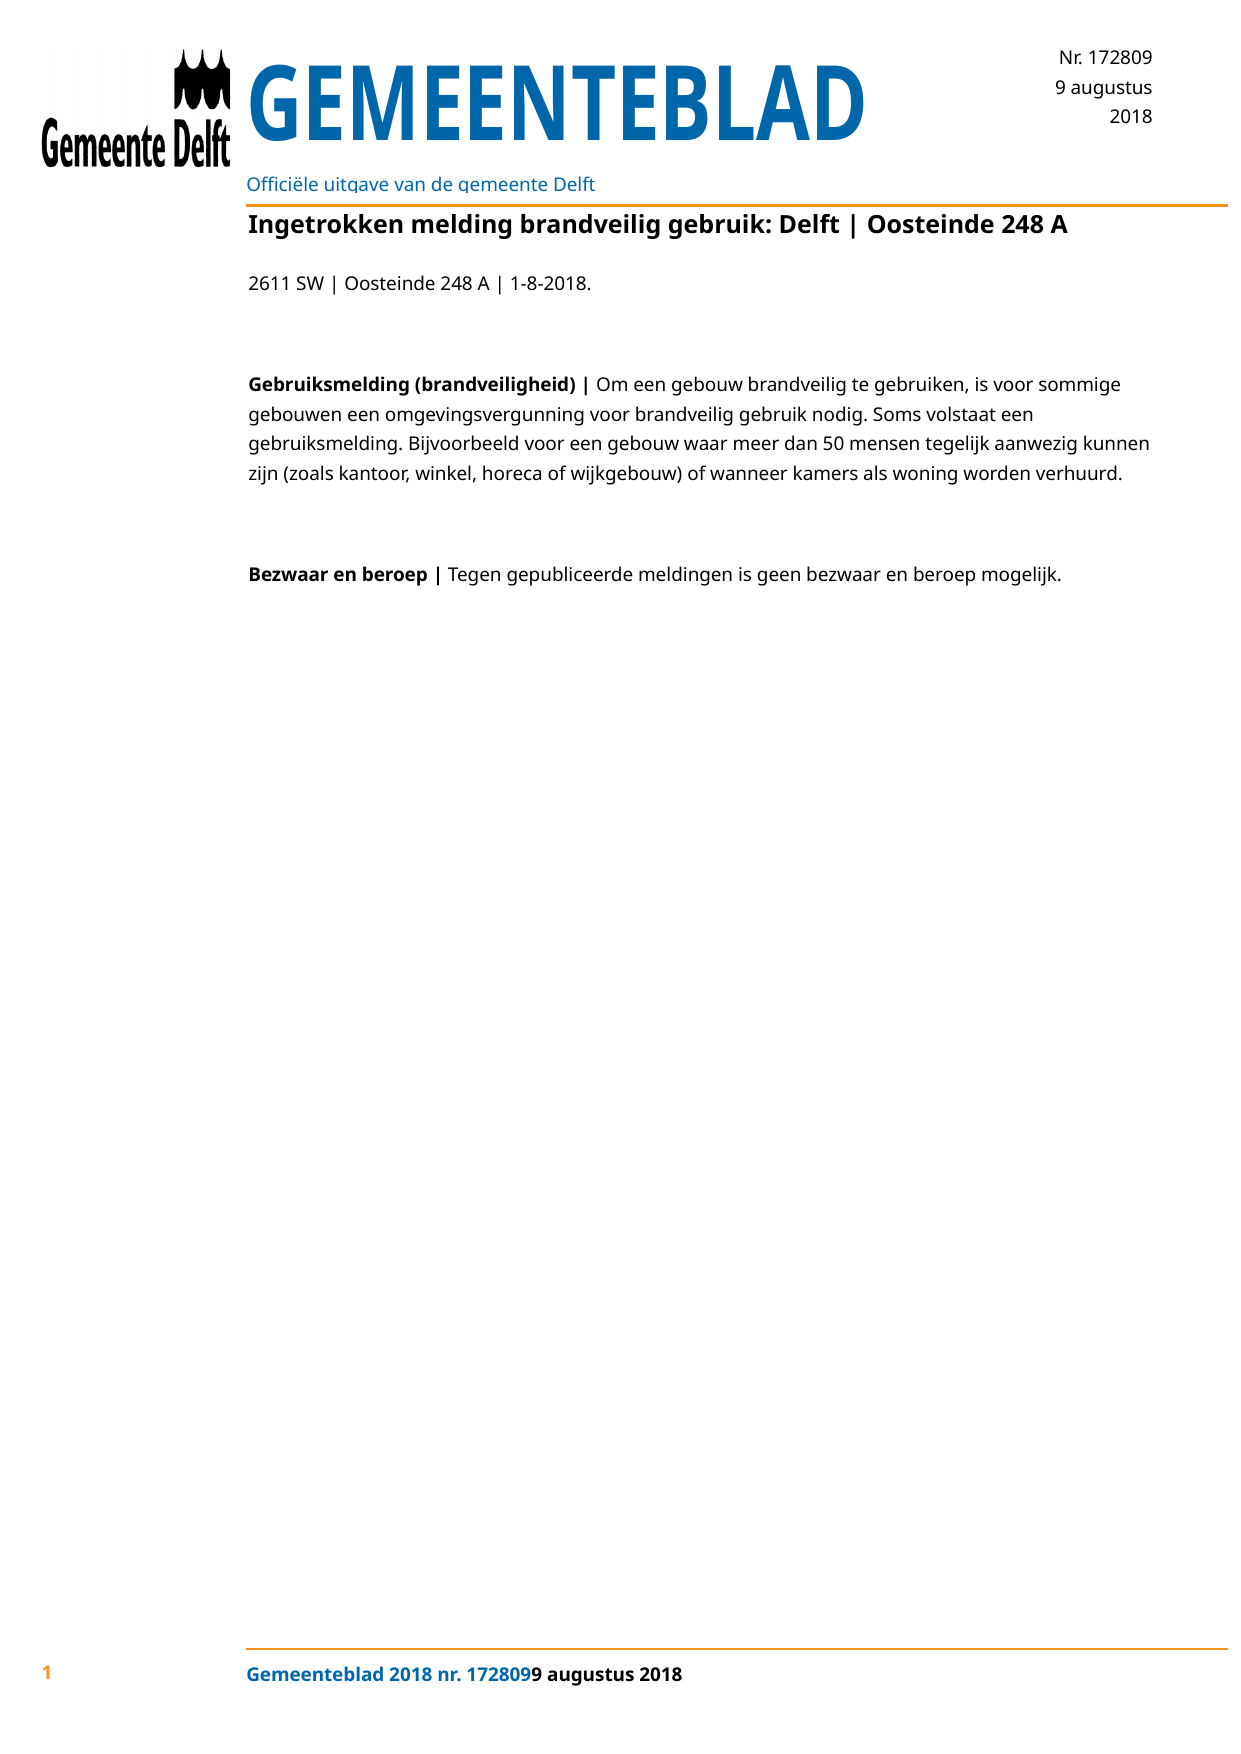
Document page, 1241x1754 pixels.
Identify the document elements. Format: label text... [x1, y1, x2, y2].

text Gebruiksmelding (brandveiligheid) | Om een gebouw brandveilig te gebruiken, is voor sommige gebouwen een omgevingsvergunning voor brandveilig gebruik nodig. Soms volstaat een gebruiksmelding. Bijvoorbeeld voor een gebouw waar meer dan 50 mensen tegelijk aanwezig kunnen zijn (zoals kantoor, winkel, horeca of wijkgebouw) of wanneer kamers als woning worden verhuurd. [248, 371, 1152, 486]
text Ingetrokken melding brandveilig gebruik: Delft | Oosteinde 248 A [248, 207, 1152, 241]
picture [41, 47, 231, 172]
text 2611 SW | Oosteinde 248 A | 1-8-2018. [248, 270, 1152, 296]
text Bezwaar en beroep | Tegen gepubliceerde meldingen is geen bezwaar en beroep mogelijk. [248, 561, 1152, 586]
